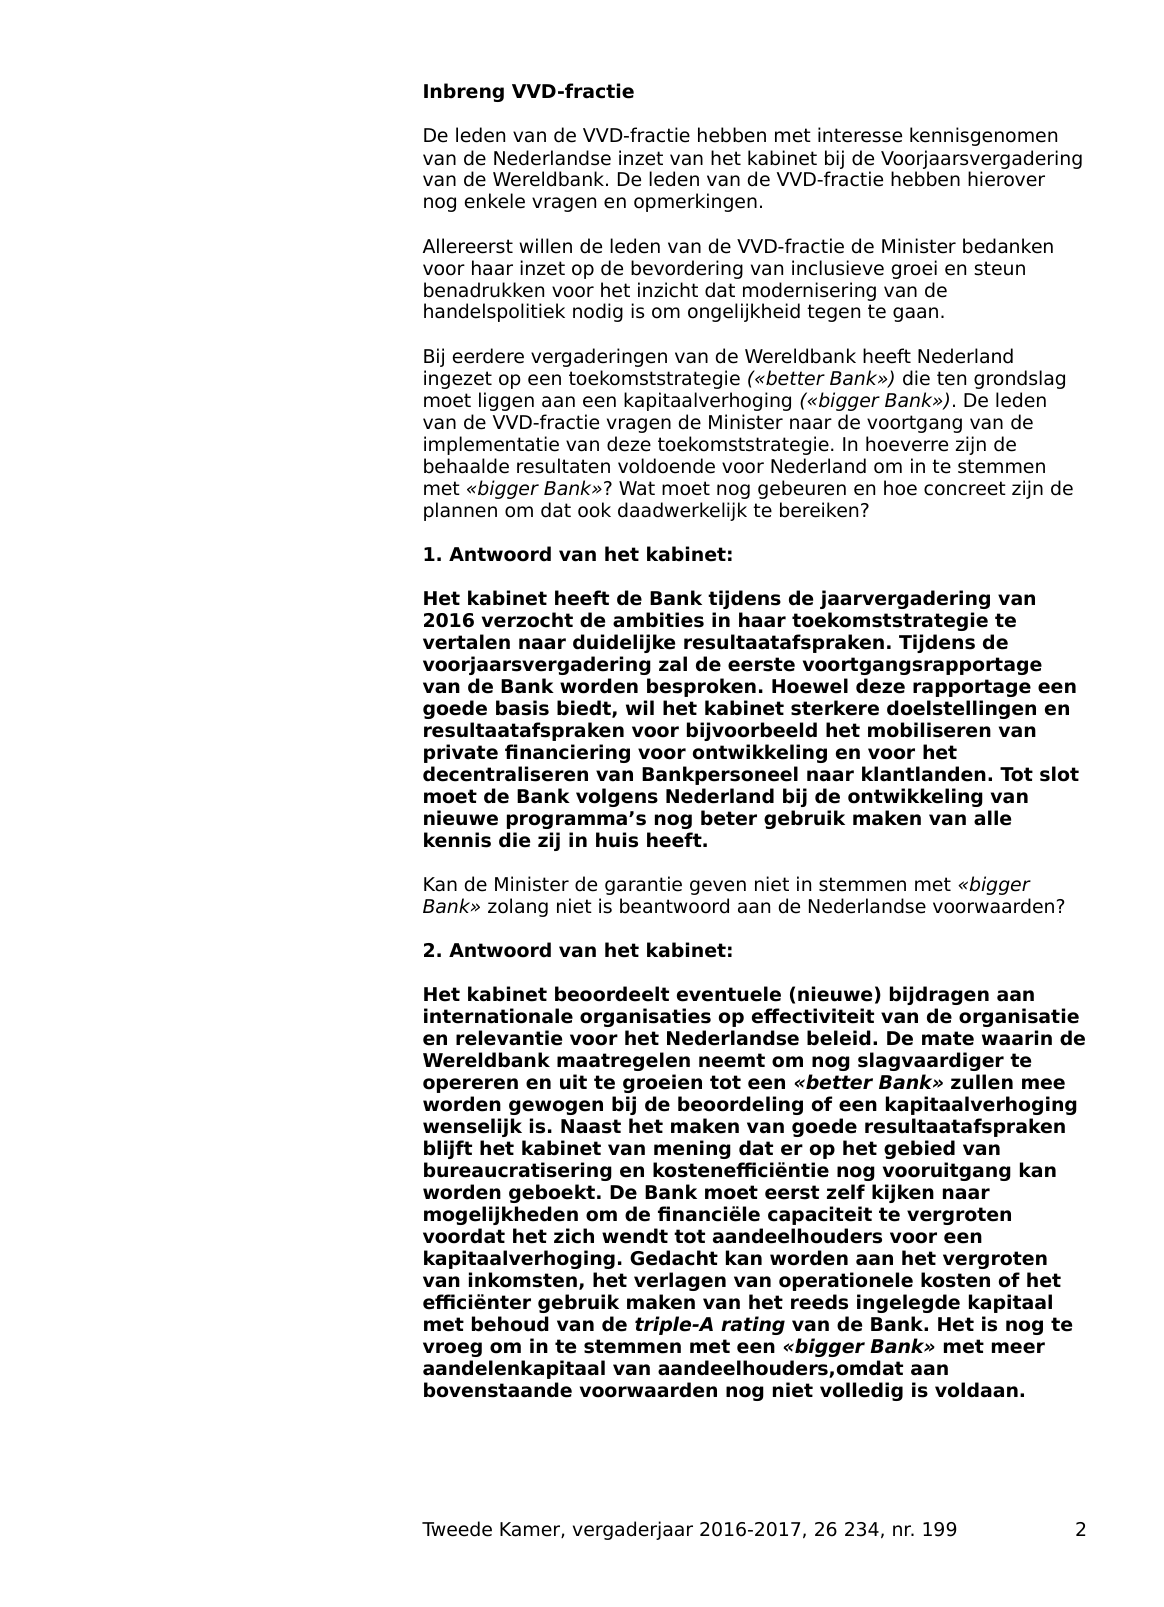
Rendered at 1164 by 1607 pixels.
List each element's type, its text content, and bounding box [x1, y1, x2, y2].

text Het kabinet heeft de Bank tijdens de jaarvergadering van 2016 verzocht de ambities in haar toekomststrategie te vertalen naar duidelijke resultaatafspraken. Tijdens de voorjaarsvergadering zal de eerste voortgangsrapportage van de Bank worden besproken. Hoewel deze rapportage een goede basis biedt, wil het kabinet sterkere doelstellingen en resultaatafspraken voor bijvoorbeeld het mobiliseren van private financiering voor ontwikkeling en voor het decentraliseren van Bankpersoneel naar klantlanden. Tot slot moet de Bank volgens Nederland bij de ontwikkeling van nieuwe programma’s nog beter gebruik maken van alle kennis die zij in huis heeft. [422, 588, 1087, 852]
subtitle Inbreng VVD-fractie [422, 81, 1087, 103]
text De leden van de VVD-fractie hebben met interesse kennisgenomen van de Nederlandse inzet van het kabinet bij de Voorjaarsvergadering van de Wereldbank. De leden van de VVD-fractie hebben hierover nog enkele vragen en opmerkingen. [422, 125, 1087, 213]
subtitle 1. Antwoord van het kabinet: [422, 544, 1087, 566]
text Allereerst willen de leden van de VVD-fractie de Minister bedanken voor haar inzet op de bevordering van inclusieve groei en steun benadrukken voor het inzicht dat modernisering van de handelspolitiek nodig is om ongelijkheid tegen te gaan. [422, 236, 1087, 323]
text Het kabinet beoordeelt eventuele (nieuwe) bijdragen aan internationale organisaties op effectiviteit van de organisatie en relevantie voor het Nederlandse beleid. De mate waarin de Wereldbank maatregelen neemt om nog slagvaardiger te opereren en uit te groeien tot een «better Bank» zullen mee worden gewogen bij de beoordeling of een kapitaalverhoging wenselijk is. Naast het maken van goede resultaatafspraken blijft het kabinet van mening dat er op het gebied van bureaucratisering en kostenefficiëntie nog vooruitgang kan worden geboekt. De Bank moet eerst zelf kijken naar mogelijkheden om de financiële capaciteit te vergroten voordat het zich wendt tot aandeelhouders voor een kapitaalverhoging. Gedacht kan worden aan het vergroten van inkomsten, het verlagen van operationele kosten of het efficiënter gebruik maken van het reeds ingelegde kapitaal met behoud van de triple-A rating van de Bank. Het is nog te vroeg om in te stemmen met een «bigger Bank» met meer aandelenkapitaal van aandeelhouders,omdat aan bovenstaande voorwaarden nog niet volledig is voldaan. [422, 984, 1087, 1402]
subtitle 2. Antwoord van het kabinet: [422, 940, 1087, 962]
text Kan de Minister de garantie geven niet in stemmen met «bigger Bank» zolang niet is beantwoord aan de Nederlandse voorwaarden? [422, 874, 1087, 918]
text Bij eerdere vergaderingen van de Wereldbank heeft Nederland ingezet op een toekomststrategie («better Bank») die ten grondslag moet liggen aan een kapitaalverhoging («bigger Bank»). De leden van de VVD-fractie vragen de Minister naar de voortgang van de implementatie van deze toekomststrategie. In hoeverre zijn de behaalde resultaten voldoende voor Nederland om in te stemmen met «bigger Bank»? Wat moet nog gebeuren en hoe concreet zijn de plannen om dat ook daadwerkelijk te bereiken? [422, 346, 1087, 521]
